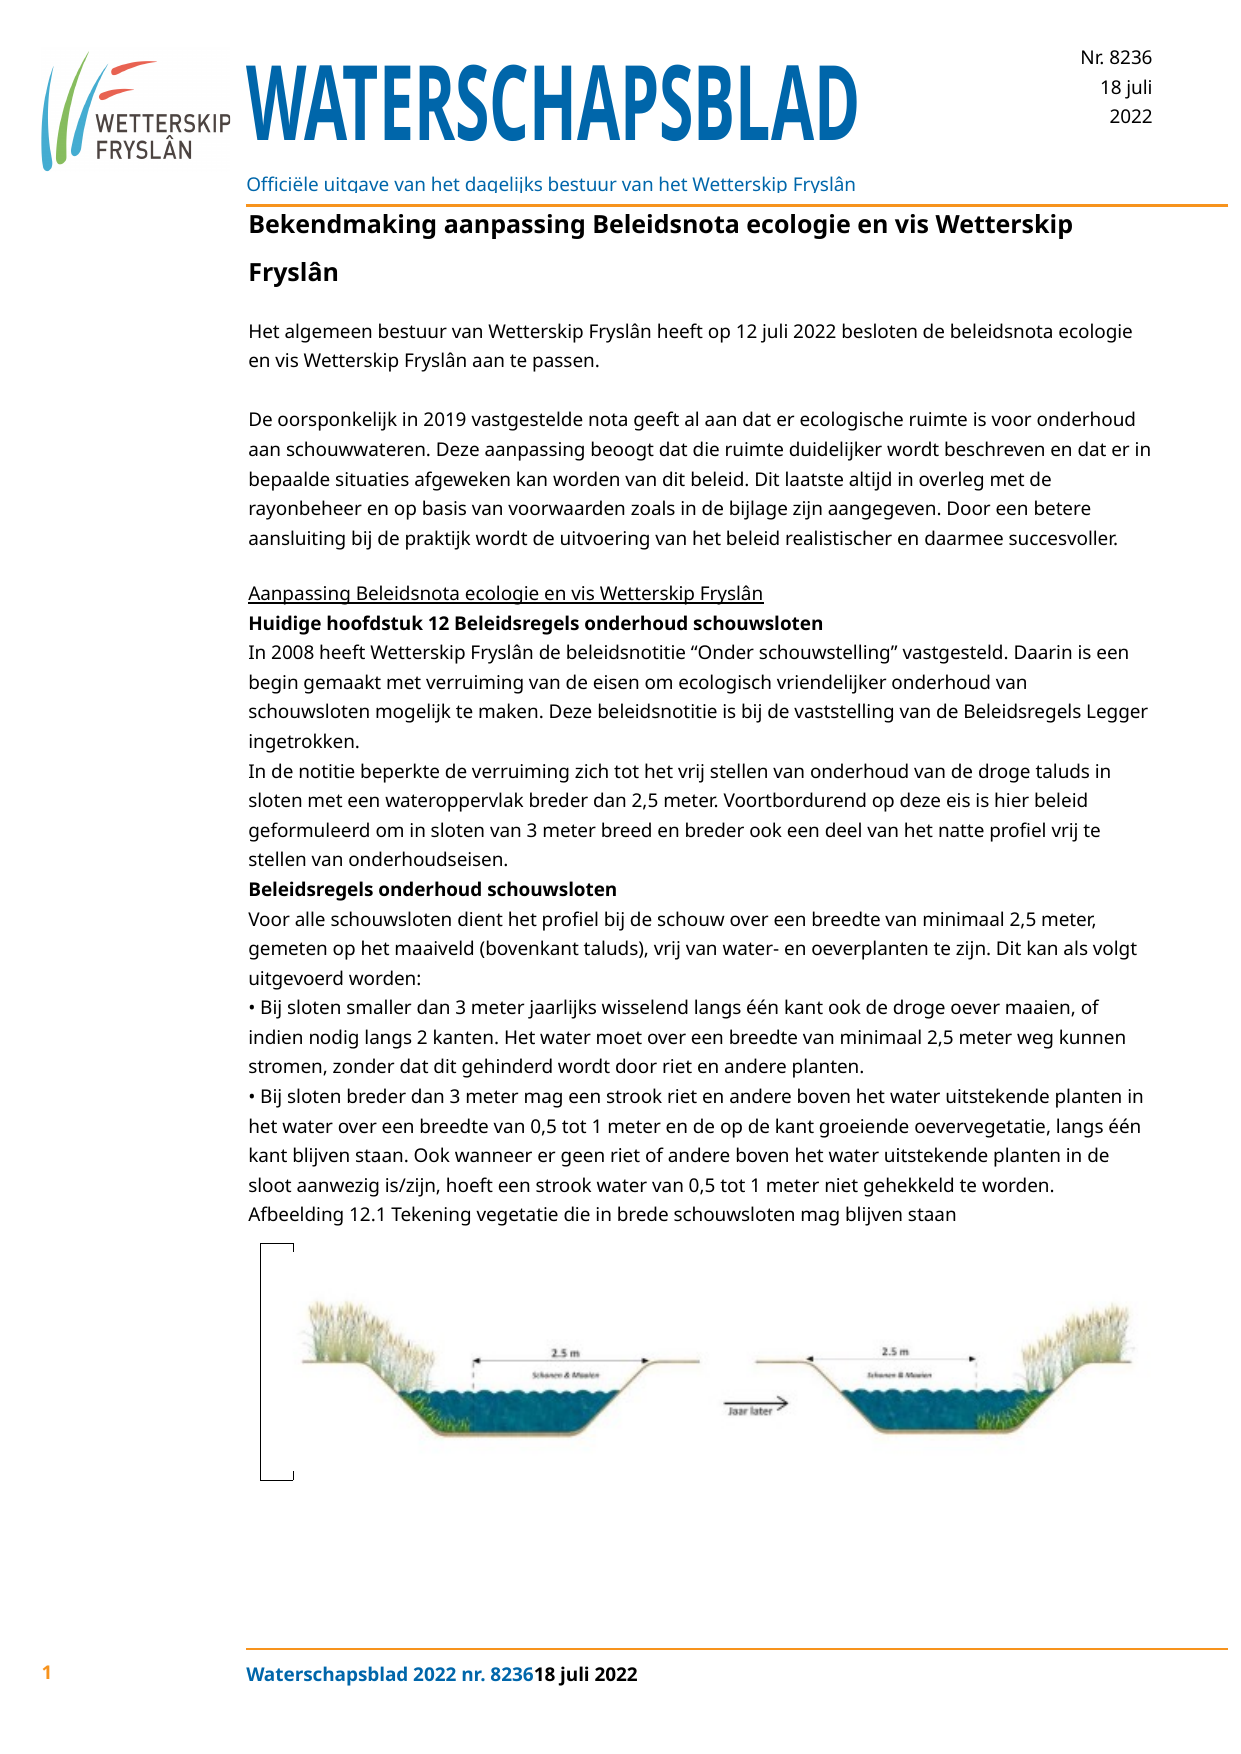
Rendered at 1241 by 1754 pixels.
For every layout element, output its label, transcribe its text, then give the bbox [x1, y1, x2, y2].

text In de notitie beperkte de verruiming zich tot het vrij stellen van onderhoud van de droge taluds in sloten met een wateroppervlak breder dan 2,5 meter. Voortbordurend op deze eis is hier beleid geformuleerd om in sloten van 3 meter breed en breder ook een deel van het natte profiel vrij te stellen van onderhoudseisen. [248, 758, 1152, 872]
text Bekendmaking aanpassing Beleidsnota ecologie en vis Wetterskip Fryslân [248, 207, 1152, 288]
text Huidige hoofdstuk 12 Beleidsregels onderhoud schouwsloten [248, 610, 1152, 636]
text Afbeelding 12.1 Tekening vegetatie die in brede schouwsloten mag blijven staan [248, 1202, 1152, 1227]
text Het algemeen bestuur van Wetterskip Fryslân heeft op 12 juli 2022 besloten de beleidsnota ecologie en vis Wetterskip Fryslân aan te passen. [248, 318, 1152, 373]
text Voor alle schouwsloten dient het profiel bij de schouw over een breedte van minimaal 2,5 meter, gemeten op het maaiveld (bovenkant taluds), vrij van water- en oeverplanten te zijn. Dit kan als volgt uitgevoerd worden: [248, 906, 1152, 991]
picture [268, 1252, 1173, 1471]
picture [41, 47, 231, 172]
text In 2008 heeft Wetterskip Fryslân de beleidsnotitie “Onder schouwstelling” vastgesteld. Daarin is een begin gemaakt met verruiming van de eisen om ecologisch vriendelijker onderhoud van schouwsloten mogelijk te maken. Deze beleidsnotitie is bij de vaststelling van de Beleidsregels Legger ingetrokken. [248, 639, 1152, 754]
text De oorsponkelijk in 2019 vastgestelde nota geeft al aan dat er ecologische ruimte is voor onderhoud aan schouwwateren. Deze aanpassing beoogt dat die ruimte duidelijker wordt beschreven en dat er in bepaalde situaties afgeweken kan worden van dit beleid. Dit laatste altijd in overleg met de rayonbeheer en op basis van voorwaarden zoals in de bijlage zijn aangegeven. Door een betere aansluiting bij de praktijk wordt de uitvoering van het beleid realistischer en daarmee succesvoller. [248, 407, 1152, 551]
text • Bij sloten breder dan 3 meter mag een strook riet en andere boven het water uitstekende planten in het water over een breedte van 0,5 tot 1 meter en de op de kant groeiende oevervegetatie, langs één kant blijven staan. Ook wanneer er geen riet of andere boven het water uitstekende planten in de sloot aanwezig is/zijn, hoeft een strook water van 0,5 tot 1 meter niet gehekkeld te worden. [248, 1083, 1152, 1198]
text • Bij sloten smaller dan 3 meter jaarlijks wisselend langs één kant ook de droge oever maaien, of indien nodig langs 2 kanten. Het water moet over een breedte van minimaal 2,5 meter weg kunnen stromen, zonder dat dit gehinderd wordt door riet en andere planten. [248, 994, 1152, 1079]
text Aanpassing Beleidsnota ecologie en vis Wetterskip Fryslân [248, 580, 1152, 606]
text Beleidsregels onderhoud schouwsloten [248, 876, 1152, 902]
